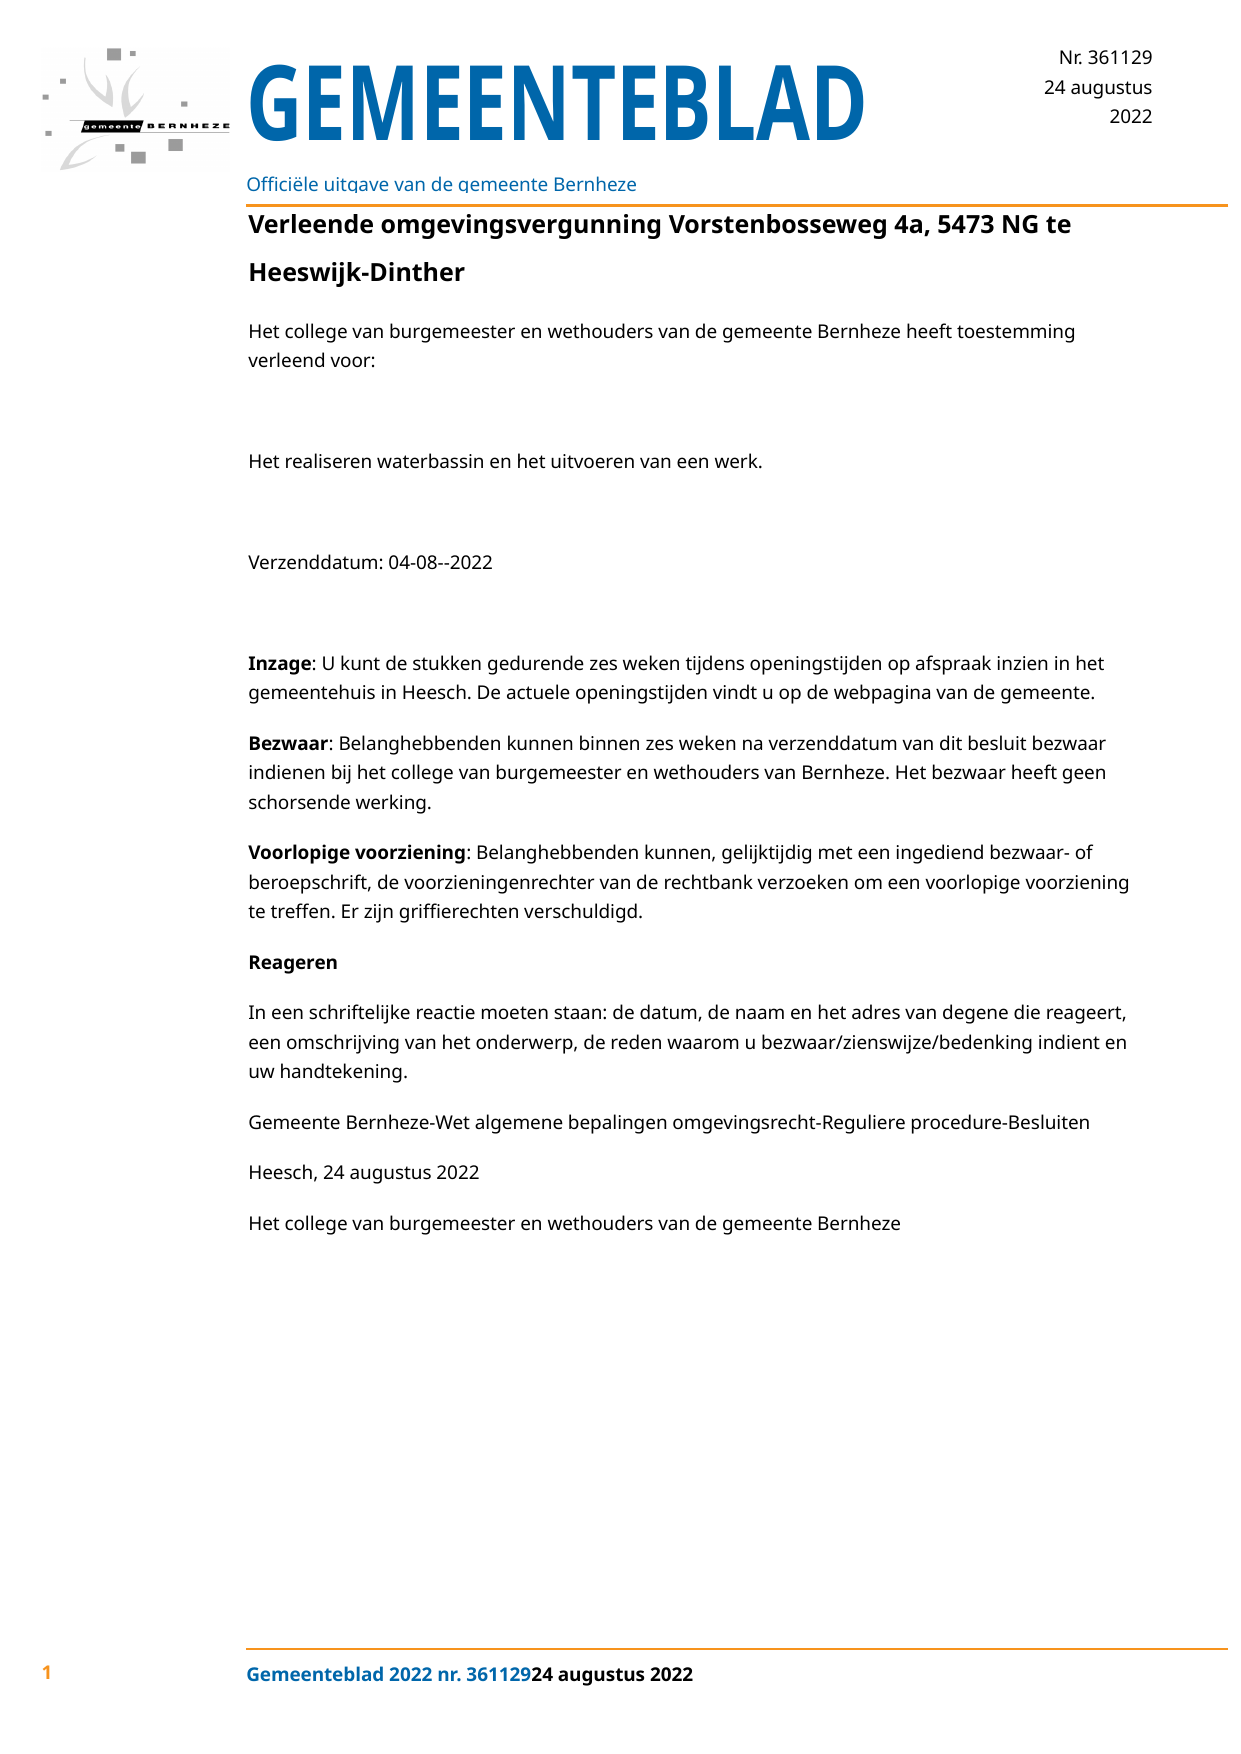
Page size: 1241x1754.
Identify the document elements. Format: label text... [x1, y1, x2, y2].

text Verzenddatum: 04-08--2022 [248, 549, 1152, 575]
text Bezwaar: Belanghebbenden kunnen binnen zes weken na verzenddatum van dit besluit bezwaar indienen bij het college van burgemeester en wethouders van Bernheze. Het bezwaar heeft geen schorsende werking. [248, 730, 1152, 815]
text Het realiseren waterbassin en het uitvoeren van een werk. [248, 448, 1152, 474]
text Gemeente Bernheze-Wet algemene bepalingen omgevingsrecht-Reguliere procedure-Besluiten [248, 1109, 1152, 1135]
text Voorlopige voorziening: Belanghebbenden kunnen, gelijktijdig met een ingediend bezwaar- of beroepschrift, de voorzieningenrechter van de rechtbank verzoeken om een voorlopige voorziening te treffen. Er zijn griffierechten verschuldigd. [248, 839, 1152, 924]
text Reageren [248, 949, 1152, 975]
text Het college van burgemeester en wethouders van de gemeente Bernheze heeft toestemming verleend voor: [248, 318, 1152, 373]
text Verleende omgevingsvergunning Vorstenbosseweg 4a, 5473 NG te Heeswijk-Dinther [248, 207, 1152, 288]
picture [41, 47, 231, 172]
text Het college van burgemeester en wethouders van de gemeente Bernheze [248, 1210, 1152, 1236]
text Inzage: U kunt de stukken gedurende zes weken tijdens openingstijden op afspraak inzien in het gemeentehuis in Heesch. De actuele openingstijden vindt u op de webpagina van de gemeente. [248, 650, 1152, 705]
text In een schriftelijke reactie moeten staan: de datum, de naam en het adres van degene die reageert, een omschrijving van het onderwerp, de reden waarom u bezwaar/zienswijze/bedenking indient en uw handtekening. [248, 999, 1152, 1084]
text Heesch, 24 augustus 2022 [248, 1159, 1152, 1185]
